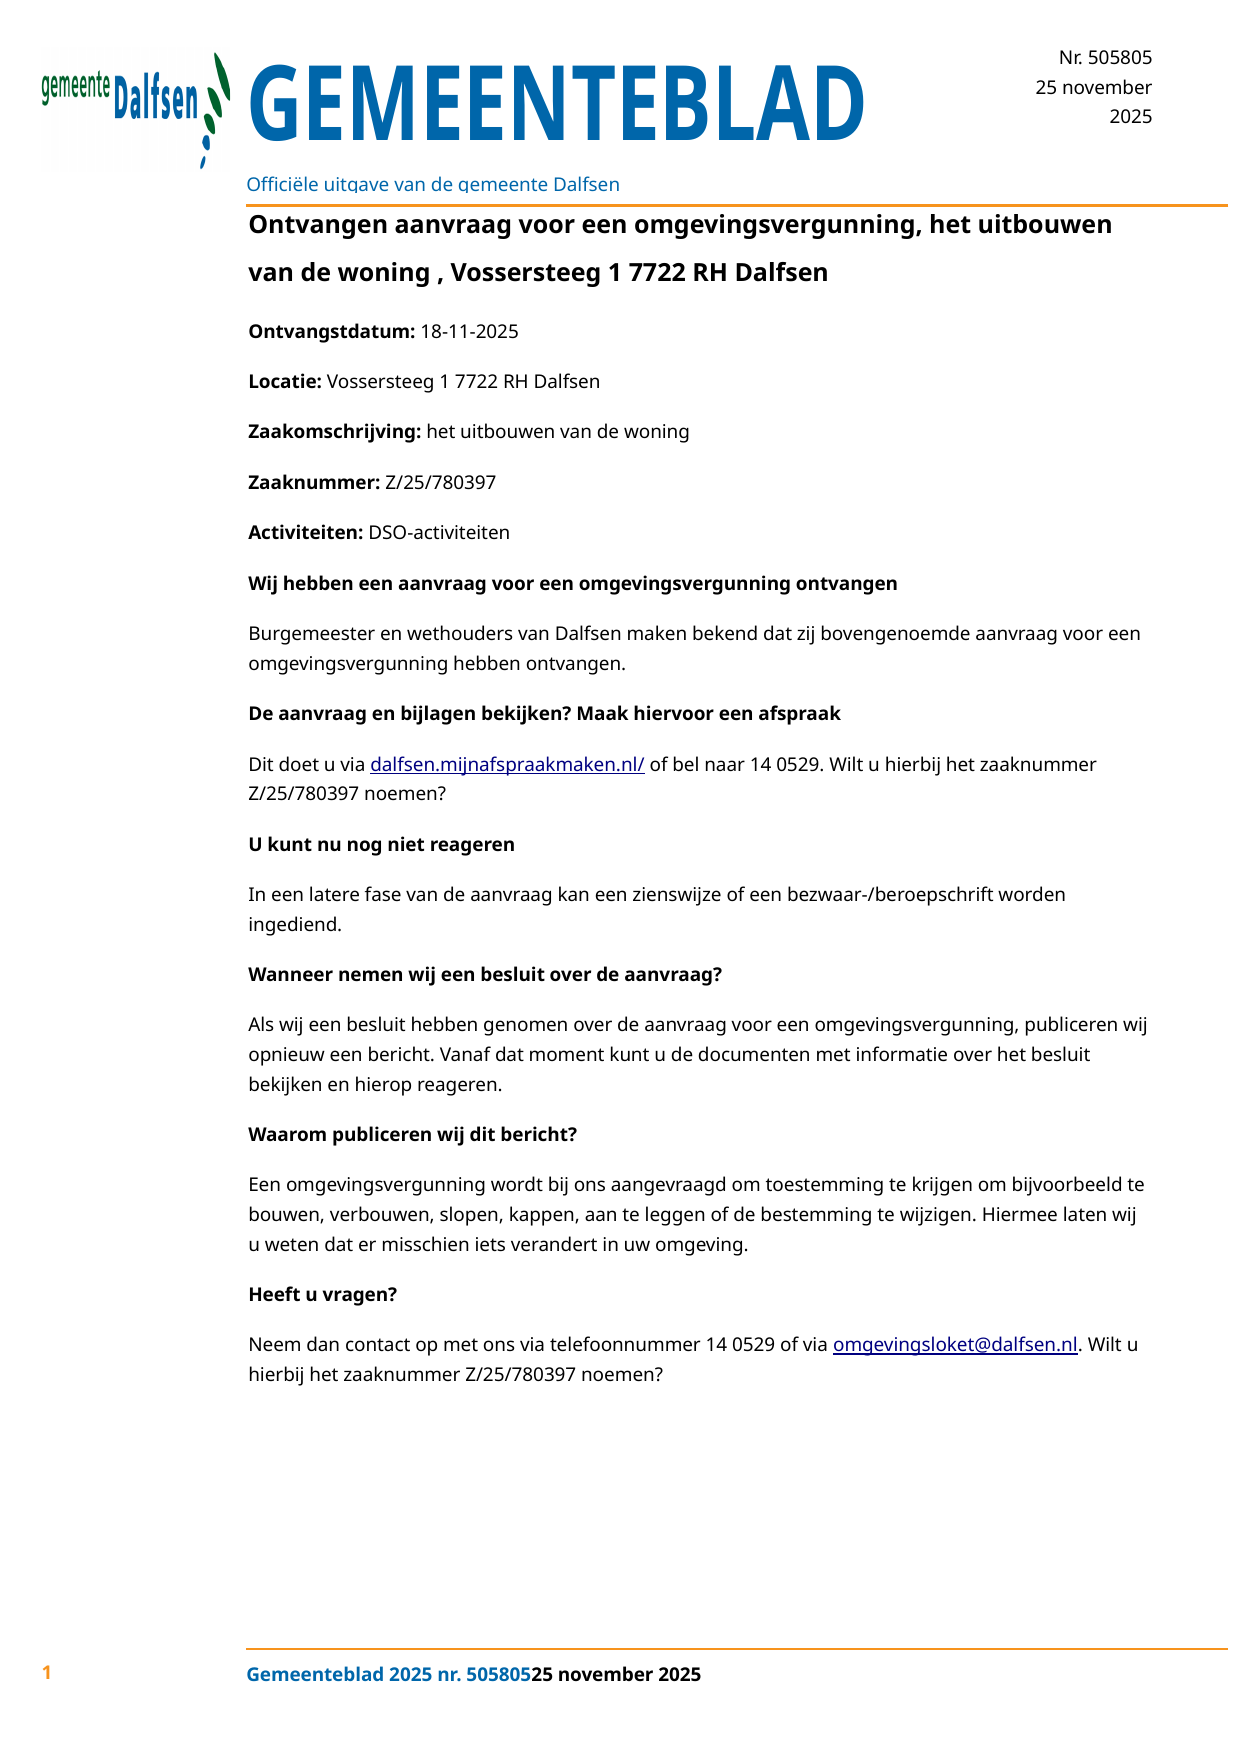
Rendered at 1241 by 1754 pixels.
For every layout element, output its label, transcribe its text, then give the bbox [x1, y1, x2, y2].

text In een latere fase van de aanvraag kan een zienswijze of een bezwaar-/beroepschrift worden ingediend. [248, 881, 1152, 937]
text U kunt nu nog niet reageren [248, 831, 1152, 857]
text Zaaknummer: Z/25/780397 [248, 469, 1152, 495]
text Een omgevingsvergunning wordt bij ons aangevraagd om toestemming te krijgen om bijvoorbeeld te bouwen, verbouwen, slopen, kappen, aan te leggen of de bestemming te wijzigen. Hiermee laten wij u weten dat er misschien iets verandert in uw omgeving. [248, 1172, 1152, 1257]
text Activiteiten: DSO-activiteiten [248, 519, 1152, 545]
text Als wij een besluit hebben genomen over de aanvraag voor een omgevingsvergunning, publiceren wij opnieuw een bericht. Vanaf dat moment kunt u de documenten met informatie over het besluit bekijken en hierop reageren. [248, 1012, 1152, 1097]
text Wij hebben een aanvraag voor een omgevingsvergunning ontvangen [248, 570, 1152, 596]
text Zaakomschrijving: het uitbouwen van de woning [248, 419, 1152, 444]
text Waarom publiceren wij dit bericht? [248, 1121, 1152, 1147]
picture [41, 47, 231, 172]
text Heeft u vragen? [248, 1281, 1152, 1307]
text Ontvangstdatum: 18-11-2025 [248, 318, 1152, 344]
text Dit doet u via dalfsen.mijnafspraakmaken.nl/ of bel naar 14 0529. Wilt u hierbij het zaaknummer Z/25/780397 noemen? [248, 751, 1152, 806]
text Neem dan contact op met ons via telefoonnummer 14 0529 of via omgevingsloket@dalfsen.nl. Wilt u hierbij het zaaknummer Z/25/780397 noemen? [248, 1332, 1152, 1387]
text Wanneer nemen wij een besluit over de aanvraag? [248, 961, 1152, 987]
text Locatie: Vossersteeg 1 7722 RH Dalfsen [248, 368, 1152, 394]
text De aanvraag en bijlagen bekijken? Maak hiervoor een afspraak [248, 700, 1152, 726]
text Ontvangen aanvraag voor een omgevingsvergunning, het uitbouwen van de woning , Vossersteeg 1 7722 RH Dalfsen [248, 207, 1152, 288]
text Burgemeester en wethouders van Dalfsen maken bekend dat zij bovengenoemde aanvraag voor een omgevingsvergunning hebben ontvangen. [248, 620, 1152, 676]
